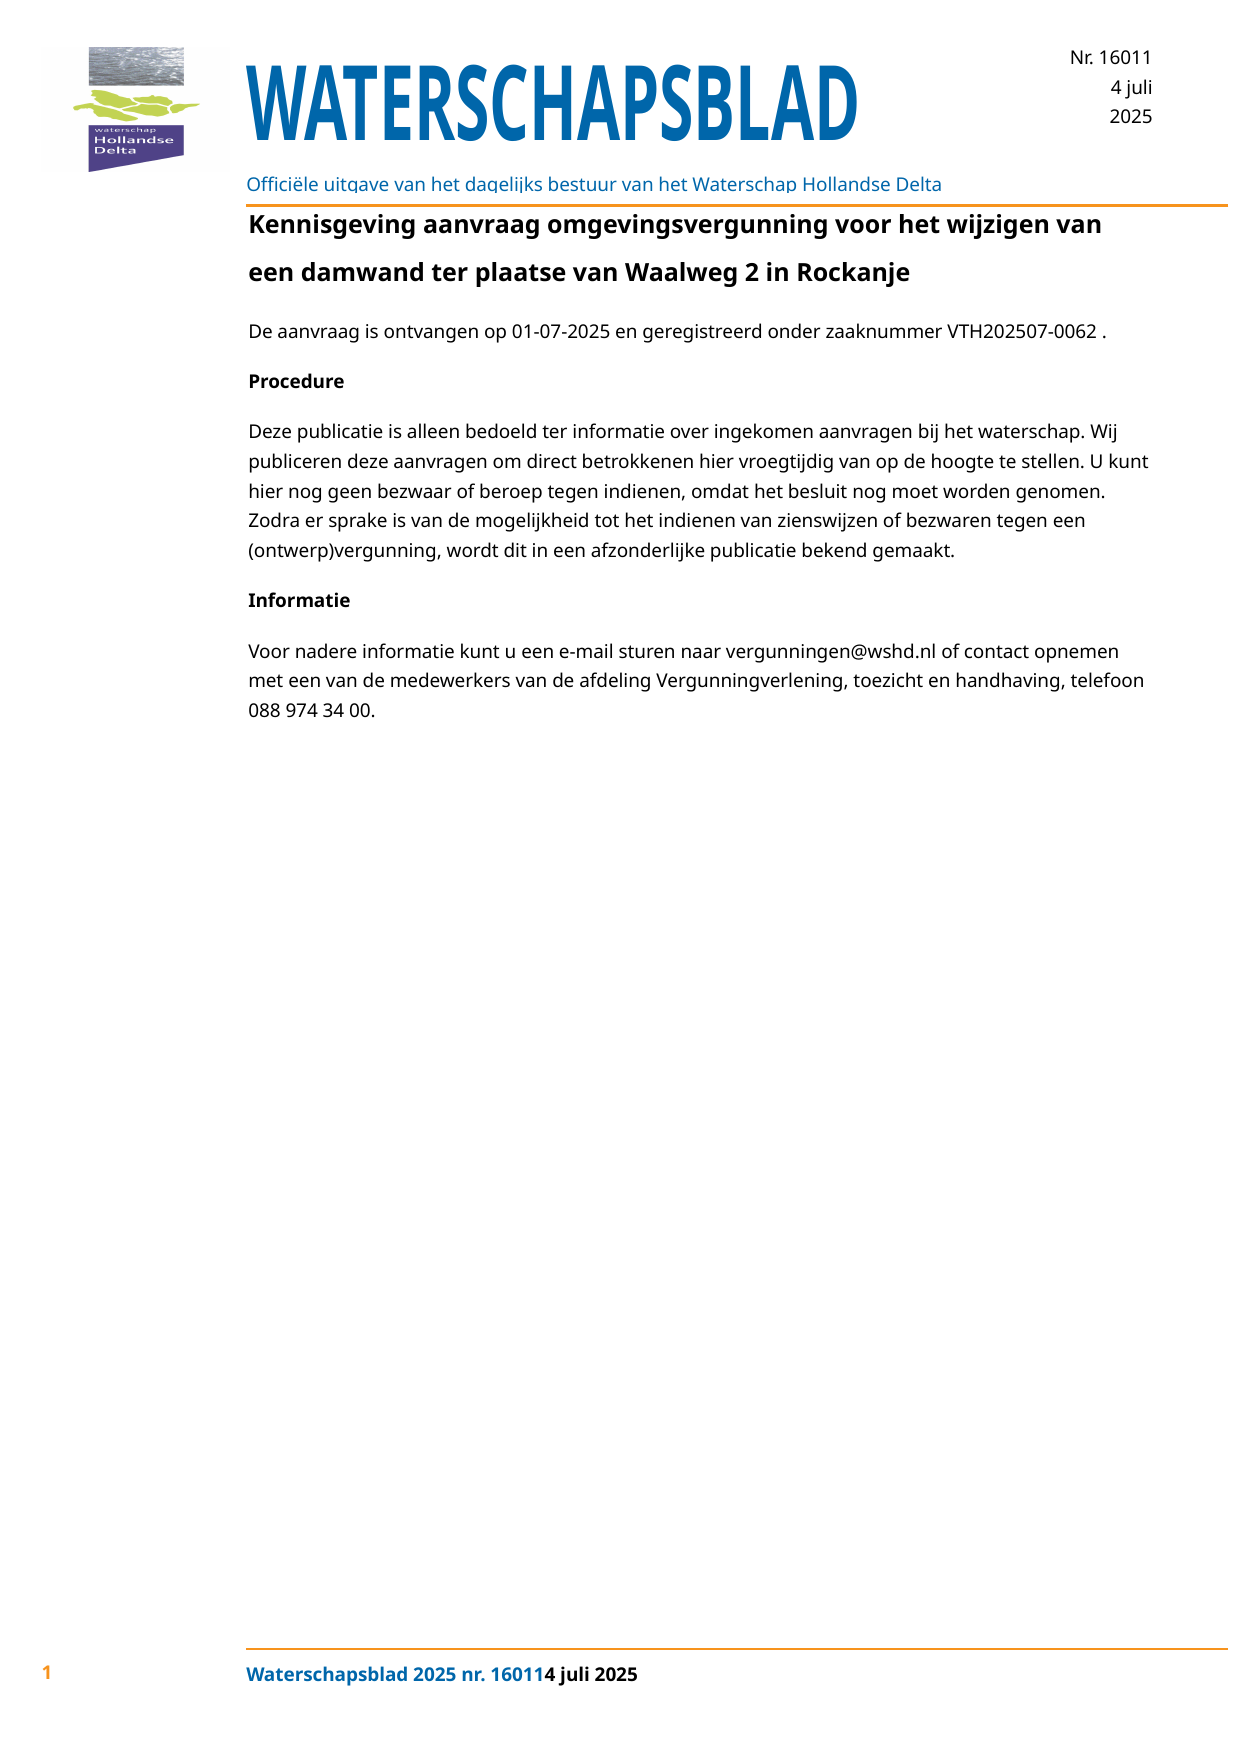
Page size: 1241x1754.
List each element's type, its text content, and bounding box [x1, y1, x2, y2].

text De aanvraag is ontvangen op 01-07-2025 en geregistreerd onder zaaknummer VTH202507-0062 . [248, 318, 1152, 344]
text Procedure [248, 368, 1152, 394]
text Informatie [248, 587, 1152, 613]
text Kennisgeving aanvraag omgevingsvergunning voor het wijzigen van een damwand ter plaatse van Waalweg 2 in Rockanje [248, 207, 1152, 288]
text Deze publicatie is alleen bedoeld ter informatie over ingekomen aanvragen bij het waterschap. Wij publiceren deze aanvragen om direct betrokkenen hier vroegtijdig van op de hoogte te stellen. U kunt hier nog geen bezwaar of beroep tegen indienen, omdat het besluit nog moet worden genomen. Zodra er sprake is van de mogelijkheid tot het indienen van zienswijzen of bezwaren tegen een (ontwerp)vergunning, wordt dit in een afzonderlijke publicatie bekend gemaakt. [248, 419, 1152, 563]
picture [41, 47, 231, 172]
text Voor nadere informatie kunt u een e-mail sturen naar vergunningen@wshd.nl of contact opnemen met een van de medewerkers van de afdeling Vergunningverlening, toezicht en handhaving, telefoon 088 974 34 00. [248, 638, 1152, 723]
